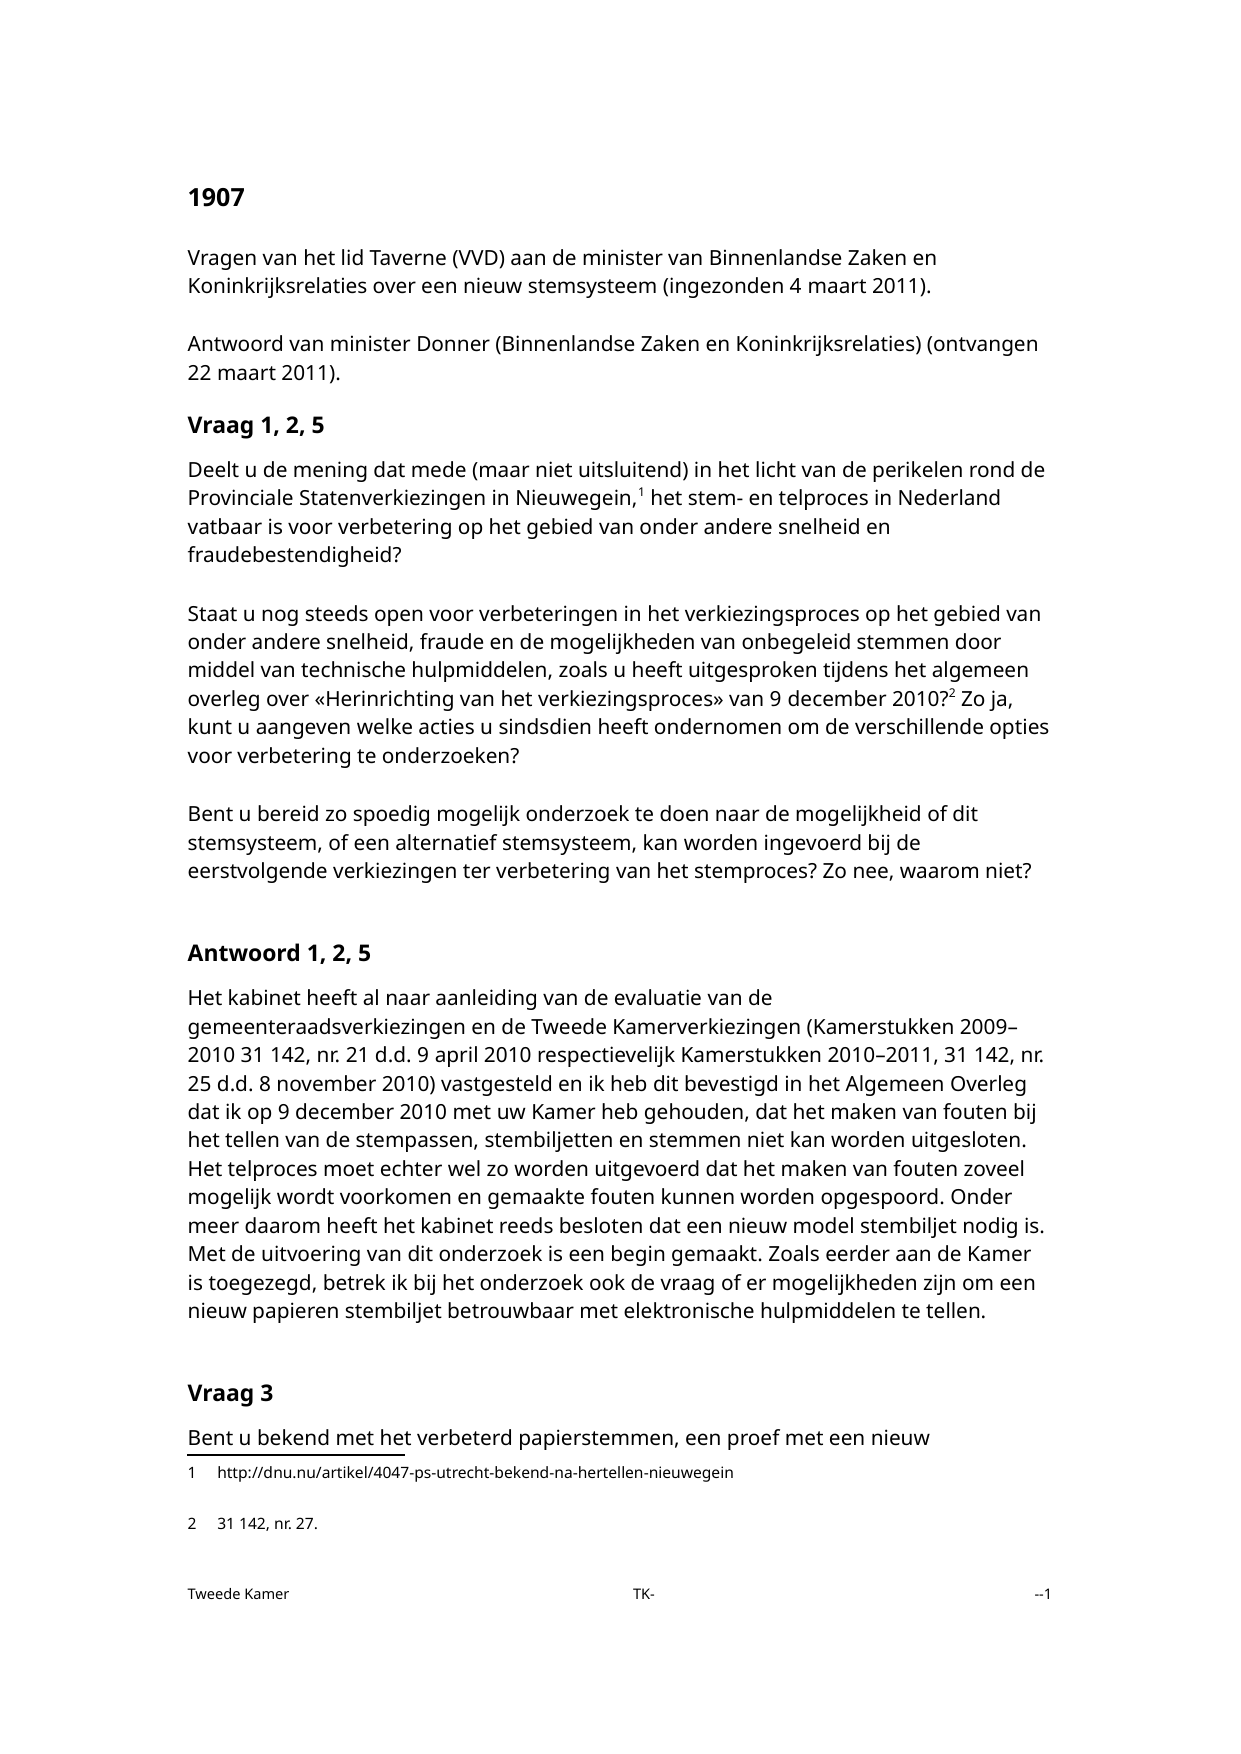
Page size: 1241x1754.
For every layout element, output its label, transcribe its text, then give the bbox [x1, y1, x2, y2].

text Antwoord van minister Donner (Binnenlandse Zaken en Koninkrijksrelaties) (ontvangen 22 maart 2011). [187, 329, 1053, 386]
text Staat u nog steeds open voor verbeteringen in het verkiezingsproces op het gebied van onder andere snelheid, fraude en de mogelijkheden van onbegeleid stemmen door middel van technische hulpmiddelen, zoals u heeft uitgesproken tijdens het algemeen overleg over «Herinrichting van het verkiezingsproces» van 9 december 2010? Zo ja, kunt u aangeven welke acties u sindsdien heeft ondernomen om de verschillende opties voor verbetering te onderzoeken? [187, 599, 1053, 769]
text Deelt u de mening dat mede (maar niet uitsluitend) in het licht van de perikelen rond de Provinciale Statenverkiezingen in Nieuwegein, het stem- en telproces in Nederland vatbaar is voor verbetering op het gebied van onder andere snelheid en fraudebestendigheid? [187, 455, 1053, 569]
subtitle Antwoord 1, 2, 5 [187, 937, 1053, 968]
text Het kabinet heeft al naar aanleiding van de evaluatie van de gemeenteraadsverkiezingen en de Tweede Kamerverkiezingen (Kamerstukken 2009–2010 31 142, nr. 21 d.d. 9 april 2010 respectievelijk Kamerstukken 2010–2011, 31 142, nr. 25 d.d. 8 november 2010) vastgesteld en ik heb dit bevestigd in het Algemeen Overleg dat ik op 9 december 2010 met uw Kamer heb gehouden, dat het maken van fouten bij het tellen van de stempassen, stembiljetten en stemmen niet kan worden uitgesloten. Het telproces moet echter wel zo worden uitgevoerd dat het maken van fouten zoveel mogelijk wordt voorkomen en gemaakte fouten kunnen worden opgespoord. Onder meer daarom heeft het kabinet reeds besloten dat een nieuw model stembiljet nodig is. Met de uitvoering van dit onderzoek is een begin gemaakt. Zoals eerder aan de Kamer is toegezegd, betrek ik bij het onderzoek ook de vraag of er mogelijkheden zijn om een nieuw papieren stembiljet betrouwbaar met elektronische hulpmiddelen te tellen. [187, 983, 1053, 1325]
text 31 142, nr. 27. [187, 1506, 1053, 1534]
text http://dnu.nu/artikel/4047-ps-utrecht-bekend-na-hertellen-nieuwegein [187, 1447, 1053, 1476]
text Bent u bereid zo spoedig mogelijk onderzoek te doen naar de mogelijkheid of dit stemsysteem, of een alternatief stemsysteem, kan worden ingevoerd bij de eerstvolgende verkiezingen ter verbetering van het stemproces? Zo nee, waarom niet? [187, 799, 1053, 885]
subtitle Vraag 1, 2, 5 [187, 409, 1053, 440]
text Vragen van het lid Taverne (VVD) aan de minister van Binnenlandse Zaken en Koninkrijksrelaties over een nieuw stemsysteem (ingezonden 4 maart 2011). [187, 243, 1053, 300]
text 1907 [187, 179, 1053, 213]
